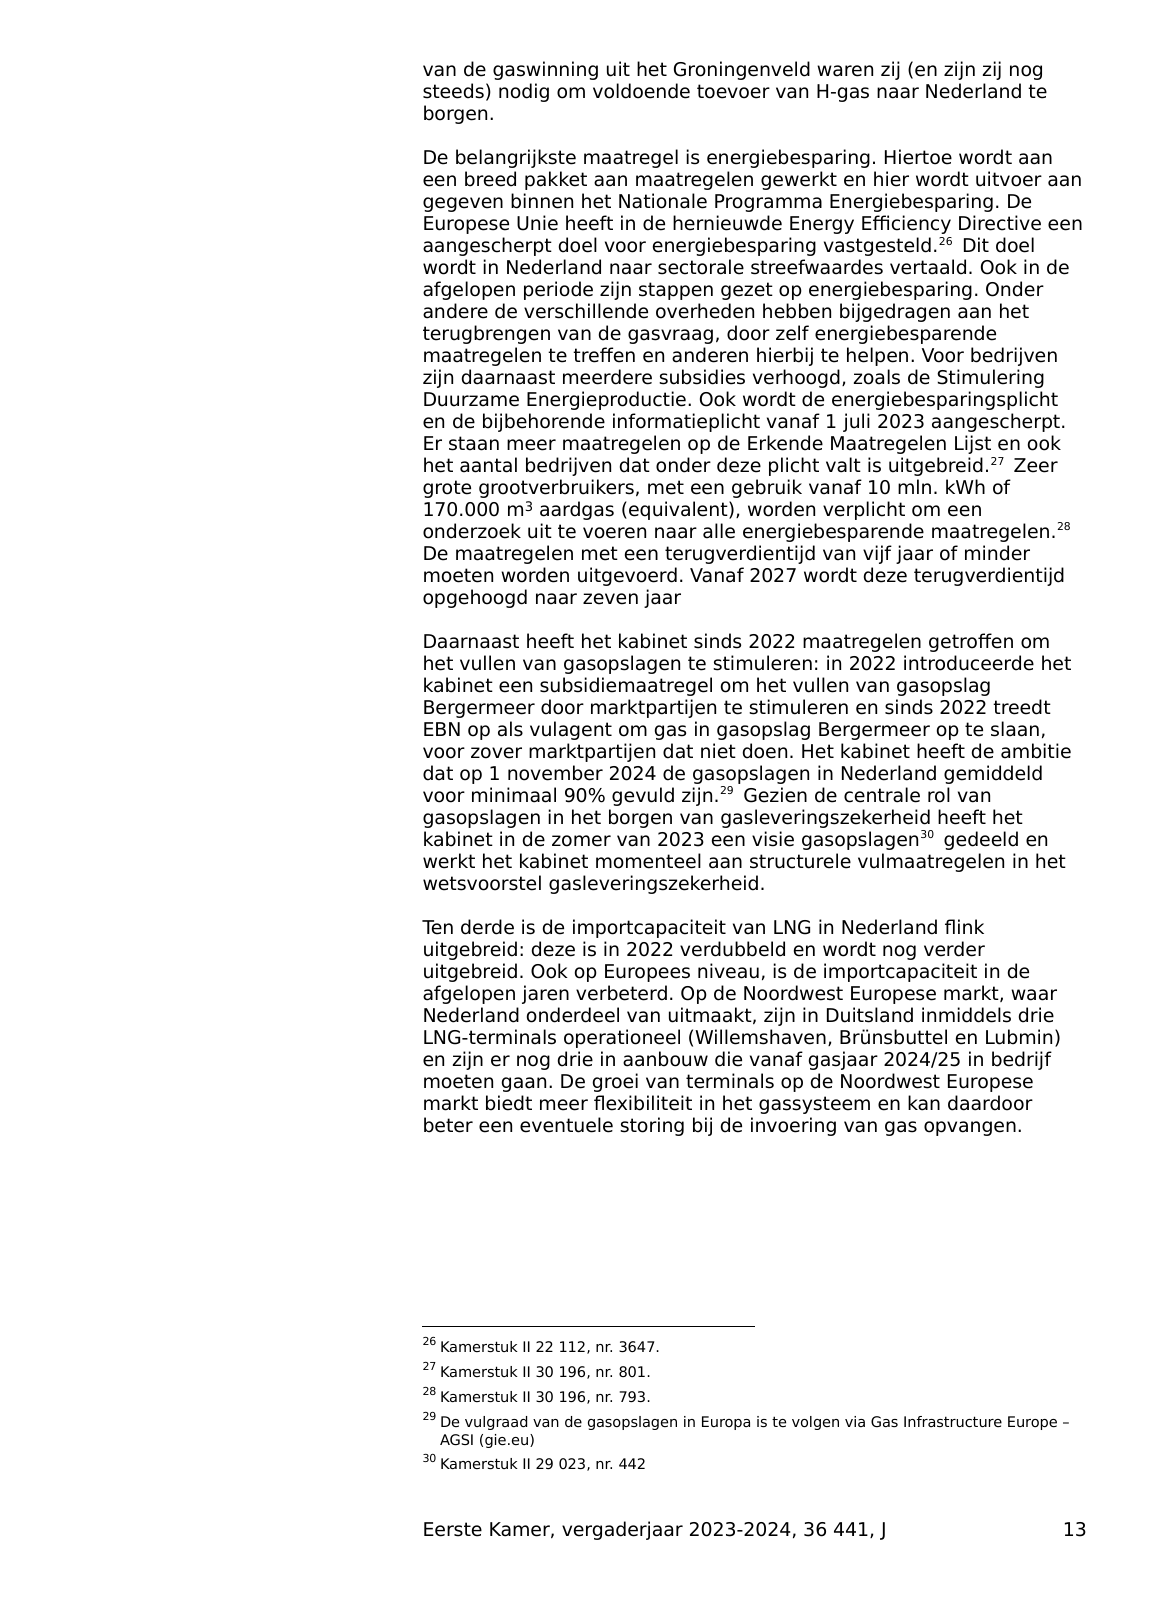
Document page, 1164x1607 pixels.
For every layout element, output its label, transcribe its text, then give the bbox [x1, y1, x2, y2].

text Kamerstuk II 29 023, nr. 442 [422, 1452, 1087, 1474]
text Ten derde is de importcapaciteit van LNG in Nederland flink uitgebreid: deze is in 2022 verdubbeld en wordt nog verder uitgebreid. Ook op Europees niveau, is de importcapaciteit in de afgelopen jaren verbeterd. Op de Noordwest Europese markt, waar Nederland onderdeel van uitmaakt, zijn in Duitsland inmiddels drie LNG-terminals operationeel (Willemshaven, Brünsbuttel en Lubmin) en zijn er nog drie in aanbouw die vanaf gasjaar 2024/25 in bedrijf moeten gaan. De groei van terminals op de Noordwest Europese markt biedt meer flexibiliteit in het gassysteem en kan daardoor beter een eventuele storing bij de invoering van gas opvangen. [422, 917, 1087, 1137]
text Kamerstuk II 22 112, nr. 3647. [422, 1335, 1087, 1357]
text De vulgraad van de gasopslagen in Europa is te volgen via Gas Infrastructure Europe – AGSI (gie.eu) [422, 1410, 1087, 1449]
text van de gaswinning uit het Groningenveld waren zij (en zijn zij nog steeds) nodig om voldoende toevoer van H-gas naar Nederland te borgen. [422, 59, 1087, 125]
text De belangrijkste maatregel is energiebesparing. Hiertoe wordt aan een breed pakket aan maatregelen gewerkt en hier wordt uitvoer aan gegeven binnen het Nationale Programma Energiebesparing. De Europese Unie heeft in de hernieuwde Energy Efficiency Directive een aangescherpt doel voor energiebesparing vastgesteld. Dit doel wordt in Nederland naar sectorale streefwaardes vertaald. Ook in de afgelopen periode zijn stappen gezet op energiebesparing. Onder andere de verschillende overheden hebben bijgedragen aan het terugbrengen van de gasvraag, door zelf energiebesparende maatregelen te treffen en anderen hierbij te helpen. Voor bedrijven zijn daarnaast meerdere subsidies verhoogd, zoals de Stimulering Duurzame Energieproductie. Ook wordt de energiebesparingsplicht en de bijbehorende informatieplicht vanaf 1 juli 2023 aangescherpt. Er staan meer maatregelen op de Erkende Maatregelen Lijst en ook het aantal bedrijven dat onder deze plicht valt is uitgebreid. Zeer grote grootverbruikers, met een gebruik vanaf 10 mln. kWh of 170.000 m3 aardgas (equivalent), worden verplicht om een onderzoek uit te voeren naar alle energiebesparende maatregelen. De maatregelen met een terugverdientijd van vijf jaar of minder moeten worden uitgevoerd. Vanaf 2027 wordt deze terugverdientijd opgehoogd naar zeven jaar [422, 147, 1087, 609]
text Kamerstuk II 30 196, nr. 801. [422, 1360, 1087, 1382]
text Kamerstuk II 30 196, nr. 793. [422, 1385, 1087, 1407]
text Daarnaast heeft het kabinet sinds 2022 maatregelen getroffen om het vullen van gasopslagen te stimuleren: in 2022 introduceerde het kabinet een subsidiemaatregel om het vullen van gasopslag Bergermeer door marktpartijen te stimuleren en sinds 2022 treedt EBN op als vulagent om gas in gasopslag Bergermeer op te slaan, voor zover marktpartijen dat niet doen. Het kabinet heeft de ambitie dat op 1 november 2024 de gasopslagen in Nederland gemiddeld voor minimaal 90% gevuld zijn. Gezien de centrale rol van gasopslagen in het borgen van gasleveringszekerheid heeft het kabinet in de zomer van 2023 een visie gasopslagen gedeeld en werkt het kabinet momenteel aan structurele vulmaatregelen in het wetsvoorstel gasleveringszekerheid. [422, 631, 1087, 895]
